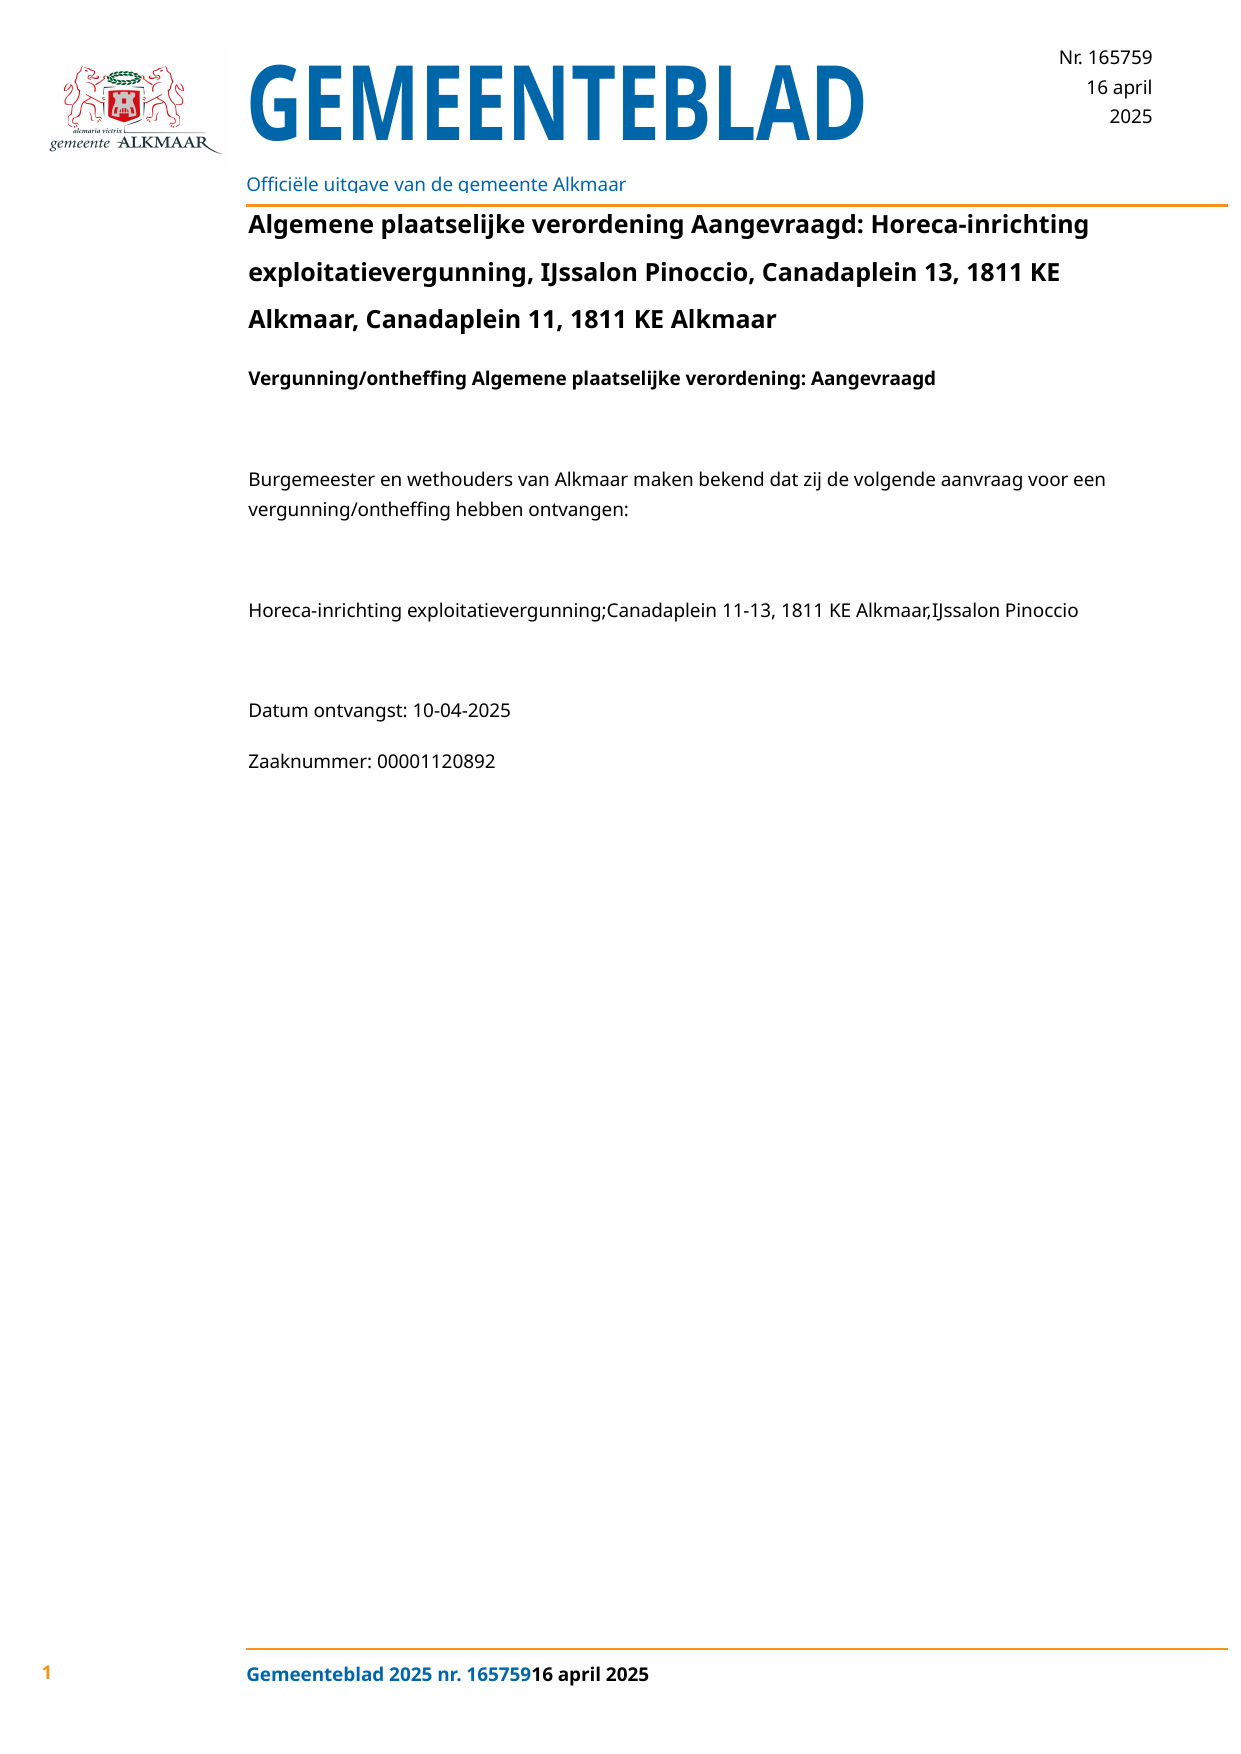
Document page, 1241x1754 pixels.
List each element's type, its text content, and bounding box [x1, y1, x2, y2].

text Burgemeester en wethouders van Alkmaar maken bekend dat zij de volgende aanvraag voor een vergunning/ontheffing hebben ontvangen: [248, 466, 1152, 522]
text Horeca-inrichting exploitatievergunning;Canadaplein 11-13, 1811 KE Alkmaar,IJssalon Pinoccio [248, 597, 1152, 622]
text Algemene plaatselijke verordening Aangevraagd: Horeca-inrichting exploitatievergunning, IJssalon Pinoccio, Canadaplein 13, 1811 KE Alkmaar, Canadaplein 11, 1811 KE Alkmaar [248, 207, 1152, 336]
text Datum ontvangst: 10-04-2025 [248, 698, 1152, 723]
text Zaaknummer: 00001120892 [248, 748, 1152, 774]
text Vergunning/ontheffing Algemene plaatselijke verordening: Aangevraagd [248, 366, 1152, 391]
picture [41, 47, 231, 172]
